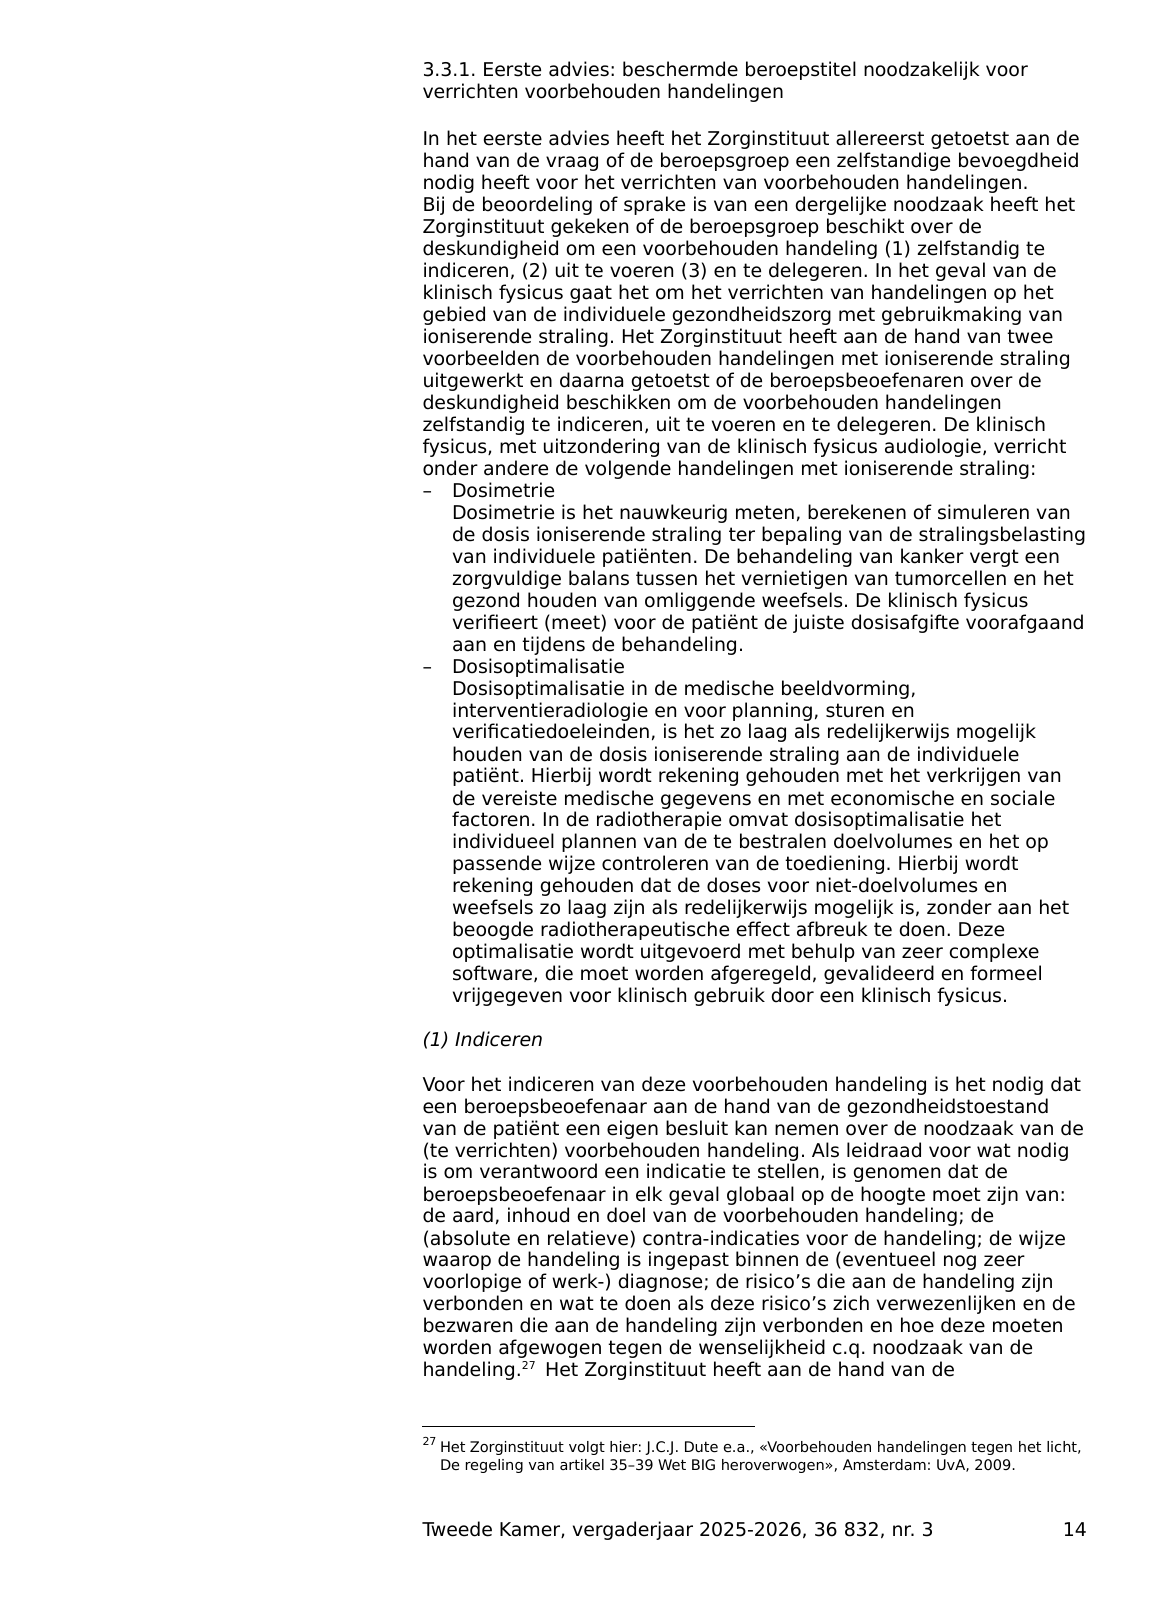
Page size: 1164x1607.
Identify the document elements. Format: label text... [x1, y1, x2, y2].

text Dosisoptimalisatie in de medische beeldvorming, interventieradiologie en voor planning, sturen en verificatiedoeleinden, is het zo laag als redelijkerwijs mogelijk houden van de dosis ioniserende straling aan de individuele patiënt. Hierbij wordt rekening gehouden met het verkrijgen van de vereiste medische gegevens en met economische en sociale factoren. In de radiotherapie omvat dosisoptimalisatie het individueel plannen van de te bestralen doelvolumes en het op passende wijze controleren van de toediening. Hierbij wordt rekening gehouden dat de doses voor niet-doelvolumes en weefsels zo laag zijn als redelijkerwijs mogelijk is, zonder aan het beoogde radiotherapeutische effect afbreuk te doen. Deze optimalisatie wordt uitgevoerd met behulp van zeer complexe software, die moet worden afgeregeld, gevalideerd en formeel vrijgegeven voor klinisch gebruik door een klinisch fysicus. [452, 677, 1087, 1007]
text Bij de beoordeling of sprake is van een dergelijke noodzaak heeft het Zorginstituut gekeken of de beroepsgroep beschikt over de deskundigheid om een voorbehouden handeling (1) zelfstandig te indiceren, (2) uit te voeren (3) en te delegeren. In het geval van de klinisch fysicus gaat het om het verrichten van handelingen op het gebied van de individuele gezondheidszorg met gebruikmaking van ioniserende straling. Het Zorginstituut heeft aan de hand van twee voorbeelden de voorbehouden handelingen met ioniserende straling uitgewerkt en daarna getoetst of de beroepsbeoefenaren over de deskundigheid beschikken om de voorbehouden handelingen zelfstandig te indiceren, uit te voeren en te delegeren. De klinisch fysicus, met uitzondering van de klinisch fysicus audiologie, verricht onder andere de volgende handelingen met ioniserende straling: [422, 194, 1087, 480]
text – Dosisoptimalisatie [422, 656, 1087, 677]
text Het Zorginstituut volgt hier: J.C.J. Dute e.a., «Voorbehouden handelingen tegen het licht, De regeling van artikel 35–39 Wet BIG heroverwogen», Amsterdam: UvA, 2009. [422, 1435, 1087, 1474]
text – Dosimetrie [422, 480, 1087, 502]
subtitle (1) Indiceren [422, 1029, 1087, 1051]
text Dosimetrie is het nauwkeurig meten, berekenen of simuleren van de dosis ioniserende straling ter bepaling van de stralingsbelasting van individuele patiënten. De behandeling van kanker vergt een zorgvuldige balans tussen het vernietigen van tumorcellen en het gezond houden van omliggende weefsels. De klinisch fysicus verifieert (meet) voor de patiënt de juiste dosisafgifte voorafgaand aan en tijdens de behandeling. [452, 502, 1087, 656]
subtitle 3.3.1. Eerste advies: beschermde beroepstitel noodzakelijk voor verrichten voorbehouden handelingen [422, 59, 1087, 103]
text In het eerste advies heeft het Zorginstituut allereerst getoetst aan de hand van de vraag of de beroepsgroep een zelfstandige bevoegdheid nodig heeft voor het verrichten van voorbehouden handelingen. [422, 128, 1087, 194]
text Voor het indiceren van deze voorbehouden handeling is het nodig dat een beroepsbeoefenaar aan de hand van de gezondheidstoestand van de patiënt een eigen besluit kan nemen over de noodzaak van de (te verrichten) voorbehouden handeling. Als leidraad voor wat nodig is om verantwoord een indicatie te stellen, is genomen dat de beroepsbeoefenaar in elk geval globaal op de hoogte moet zijn van: de aard, inhoud en doel van de voorbehouden handeling; de (absolute en relatieve) contra-indicaties voor de handeling; de wijze waarop de handeling is ingepast binnen de (eventueel nog zeer voorlopige of werk-) diagnose; de risico’s die aan de handeling zijn verbonden en wat te doen als deze risico’s zich verwezenlijken en de bezwaren die aan de handeling zijn verbonden en hoe deze moeten worden afgewogen tegen de wenselijkheid c.q. noodzaak van de handeling. Het Zorginstituut heeft aan de hand van de [422, 1073, 1087, 1381]
